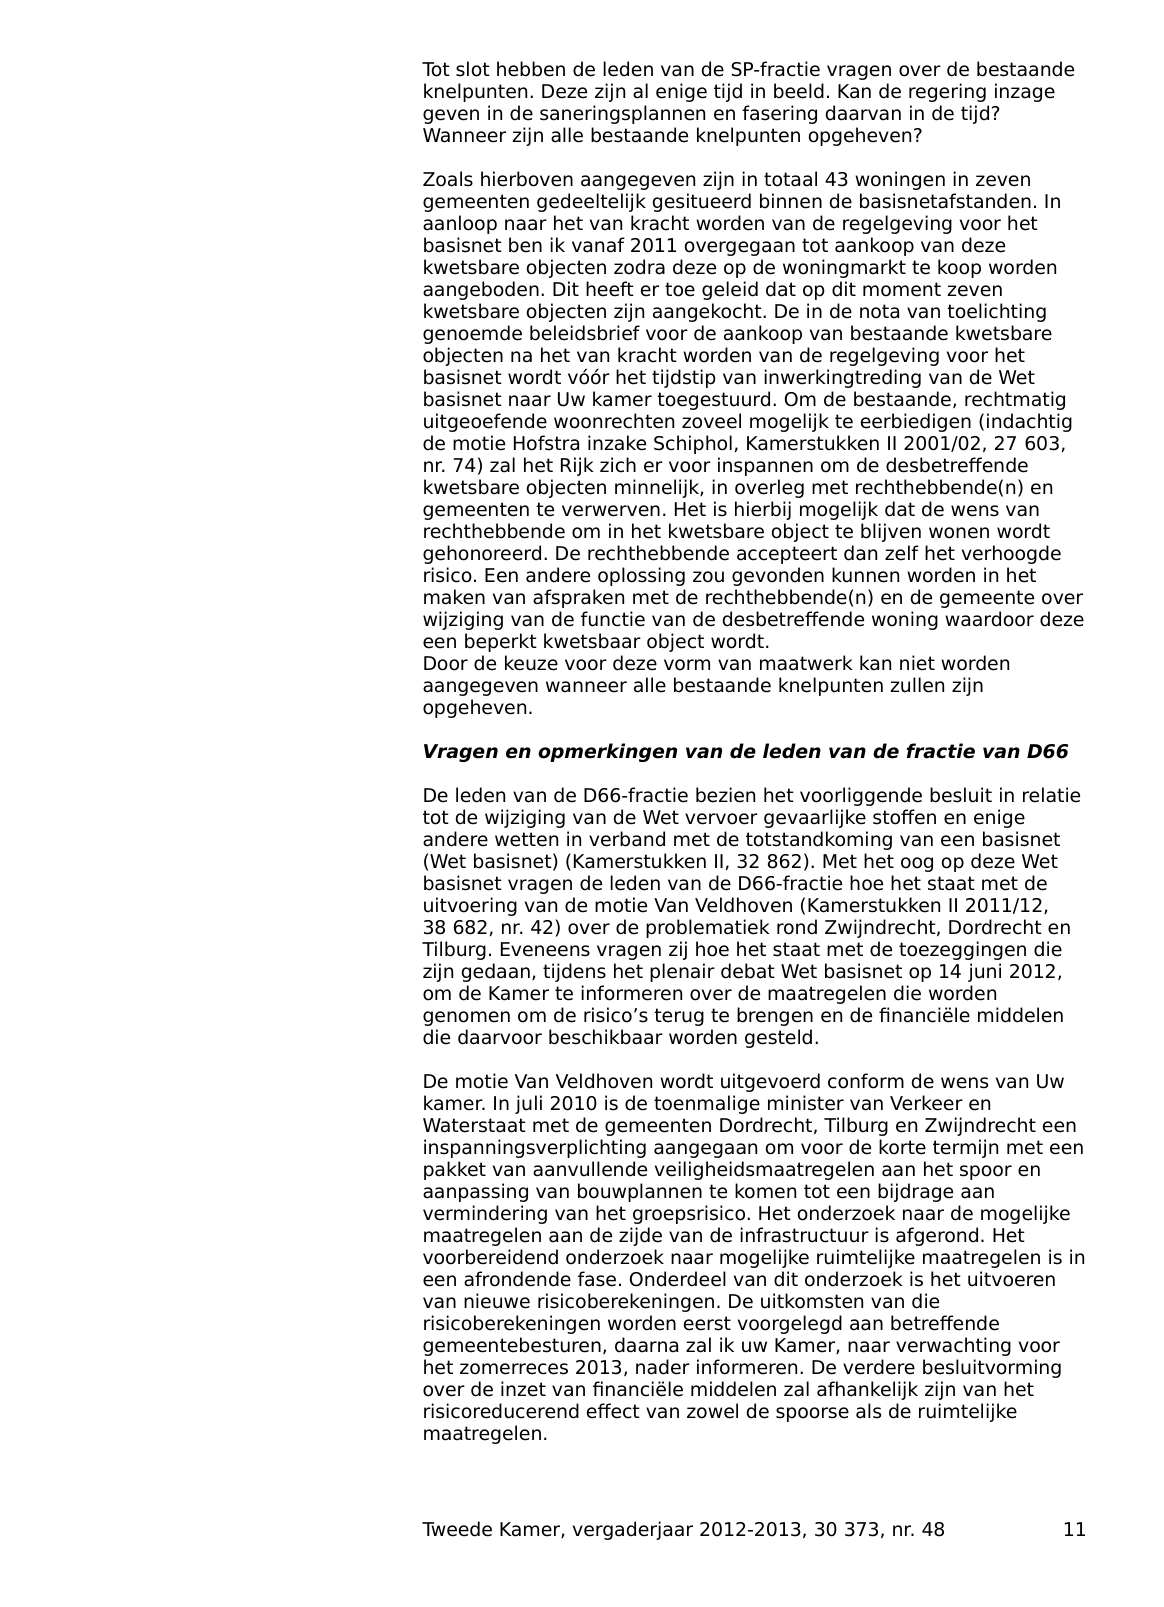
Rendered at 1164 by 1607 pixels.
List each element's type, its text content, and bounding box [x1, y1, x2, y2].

text Tot slot hebben de leden van de SP-fractie vragen over de bestaande knelpunten. Deze zijn al enige tijd in beeld. Kan de regering inzage geven in de saneringsplannen en fasering daarvan in de tijd? Wanneer zijn alle bestaande knelpunten opgeheven? [422, 59, 1087, 147]
subtitle Vragen en opmerkingen van de leden van de fractie van D66 [422, 741, 1087, 763]
text Zoals hierboven aangegeven zijn in totaal 43 woningen in zeven gemeenten gedeeltelijk gesitueerd binnen de basisnetafstanden. In aanloop naar het van kracht worden van de regelgeving voor het basisnet ben ik vanaf 2011 overgegaan tot aankoop van deze kwetsbare objecten zodra deze op de woningmarkt te koop worden aangeboden. Dit heeft er toe geleid dat op dit moment zeven kwetsbare objecten zijn aangekocht. De in de nota van toelichting genoemde beleidsbrief voor de aankoop van bestaande kwetsbare objecten na het van kracht worden van de regelgeving voor het basisnet wordt vóór het tijdstip van inwerkingtreding van de Wet basisnet naar Uw kamer toegestuurd. Om de bestaande, rechtmatig uitgeoefende woonrechten zoveel mogelijk te eerbiedigen (indachtig de motie Hofstra inzake Schiphol, Kamerstukken II 2001/02, 27 603, nr. 74) zal het Rijk zich er voor inspannen om de desbetreffende kwetsbare objecten minnelijk, in overleg met rechthebbende(n) en gemeenten te verwerven. Het is hierbij mogelijk dat de wens van rechthebbende om in het kwetsbare object te blijven wonen wordt gehonoreerd. De rechthebbende accepteert dan zelf het verhoogde risico. Een andere oplossing zou gevonden kunnen worden in het maken van afspraken met de rechthebbende(n) en de gemeente over wijziging van de functie van de desbetreffende woning waardoor deze een beperkt kwetsbaar object wordt. [422, 169, 1087, 653]
text De motie Van Veldhoven wordt uitgevoerd conform de wens van Uw kamer. In juli 2010 is de toenmalige minister van Verkeer en Waterstaat met de gemeenten Dordrecht, Tilburg en Zwijndrecht een inspanningsverplichting aangegaan om voor de korte termijn met een pakket van aanvullende veiligheidsmaatregelen aan het spoor en aanpassing van bouwplannen te komen tot een bijdrage aan vermindering van het groepsrisico. Het onderzoek naar de mogelijke maatregelen aan de zijde van de infrastructuur is afgerond. Het voorbereidend onderzoek naar mogelijke ruimtelijke maatregelen is in een afrondende fase. Onderdeel van dit onderzoek is het uitvoeren van nieuwe risicoberekeningen. De uitkomsten van die risicoberekeningen worden eerst voorgelegd aan betreffende gemeentebesturen, daarna zal ik uw Kamer, naar verwachting voor het zomerreces 2013, nader informeren. De verdere besluitvorming over de inzet van financiële middelen zal afhankelijk zijn van het risicoreducerend effect van zowel de spoorse als de ruimtelijke maatregelen. [422, 1071, 1087, 1444]
text Door de keuze voor deze vorm van maatwerk kan niet worden aangegeven wanneer alle bestaande knelpunten zullen zijn opgeheven. [422, 653, 1087, 719]
text De leden van de D66-fractie bezien het voorliggende besluit in relatie tot de wijziging van de Wet vervoer gevaarlijke stoffen en enige andere wetten in verband met de totstandkoming van een basisnet (Wet basisnet) (Kamerstukken II, 32 862). Met het oog op deze Wet basisnet vragen de leden van de D66-fractie hoe het staat met de uitvoering van de motie Van Veldhoven (Kamerstukken II 2011/12, 38 682, nr. 42) over de problematiek rond Zwijndrecht, Dordrecht en Tilburg. Eveneens vragen zij hoe het staat met de toezeggingen die zijn gedaan, tijdens het plenair debat Wet basisnet op 14 juni 2012, om de Kamer te informeren over de maatregelen die worden genomen om de risico’s terug te brengen en de financiële middelen die daarvoor beschikbaar worden gesteld. [422, 785, 1087, 1049]
